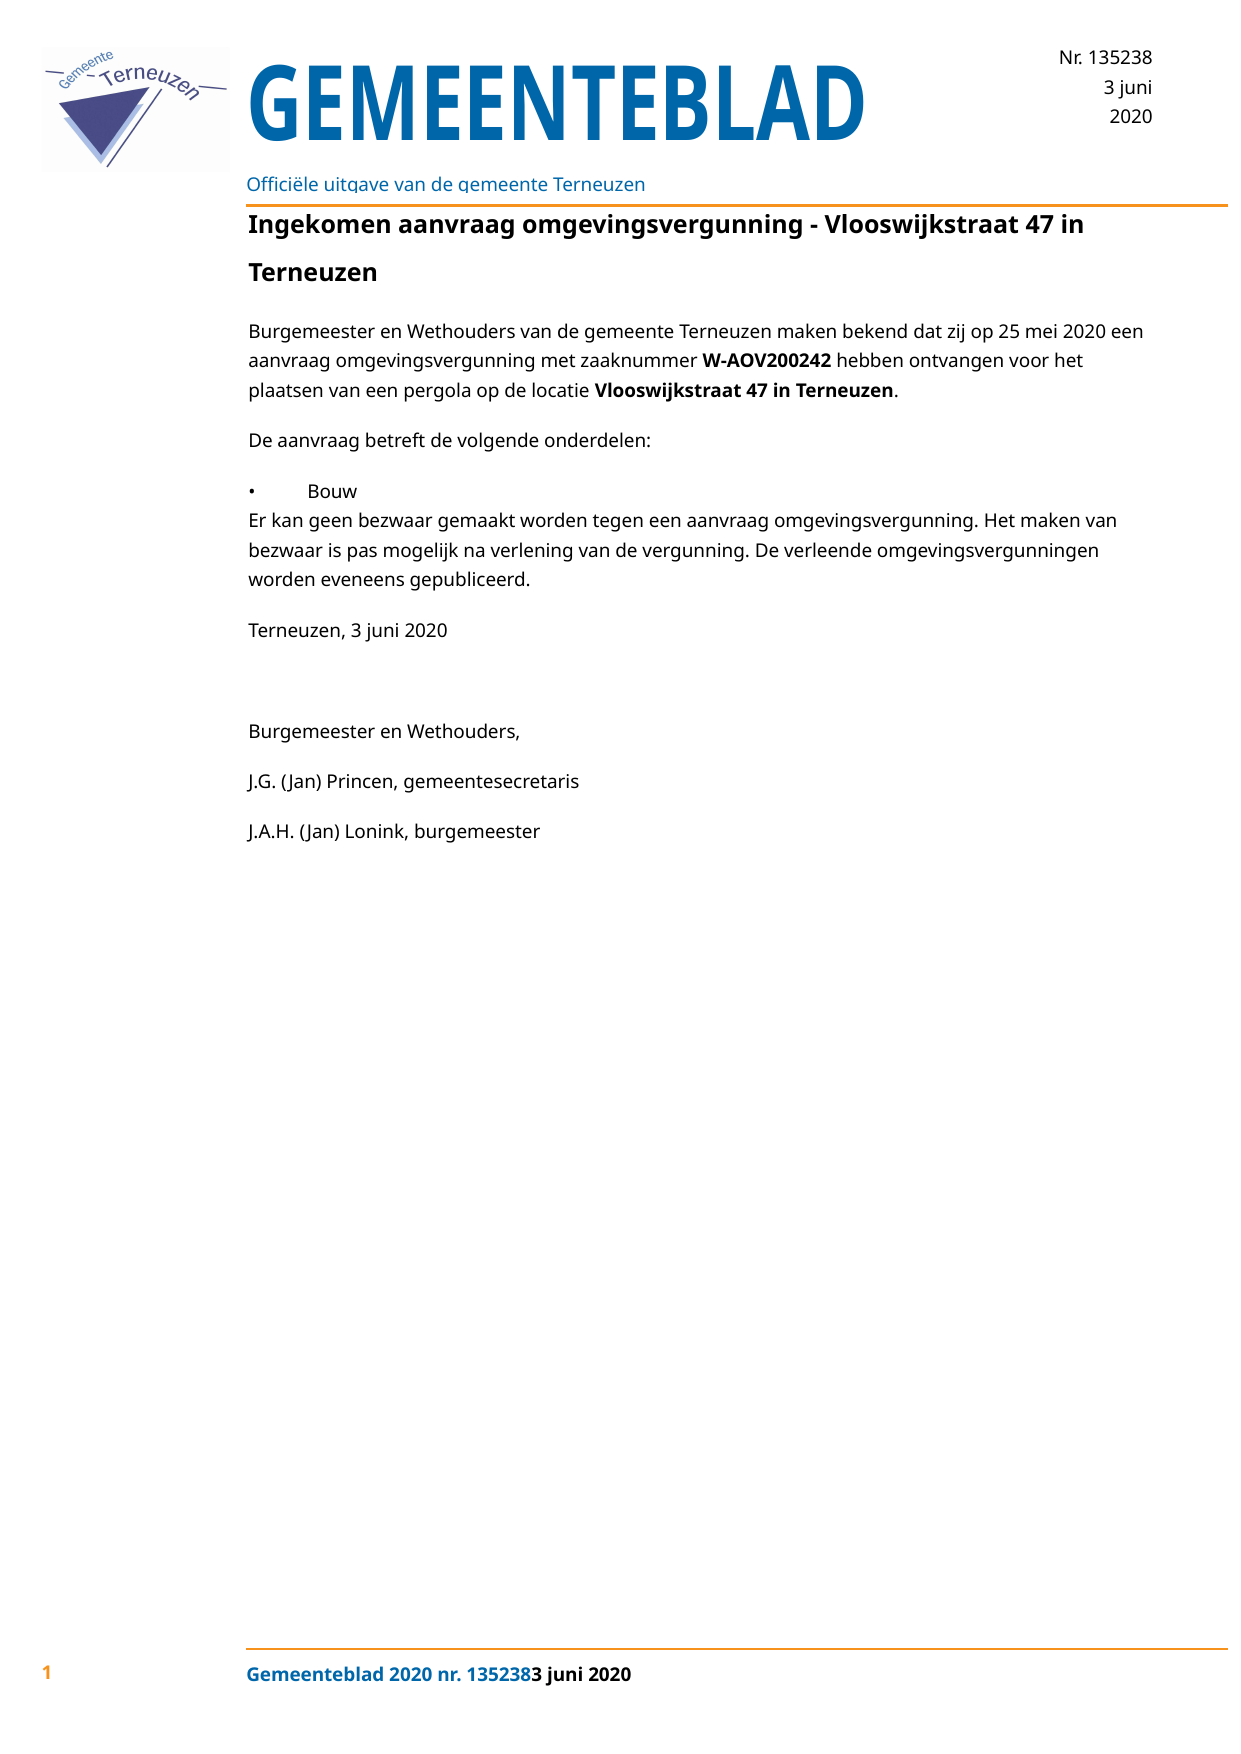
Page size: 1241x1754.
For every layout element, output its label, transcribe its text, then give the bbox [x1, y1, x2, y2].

text Burgemeester en Wethouders van de gemeente Terneuzen maken bekend dat zij op 25 mei 2020 een aanvraag omgevingsvergunning met zaaknummer W-AOV200242 hebben ontvangen voor het plaatsen van een pergola op de locatie Vlooswijkstraat 47 in Terneuzen. [248, 318, 1152, 403]
text De aanvraag betreft de volgende onderdelen: [248, 427, 1152, 453]
text J.G. (Jan) Princen, gemeentesecretaris [248, 768, 1152, 794]
picture [41, 47, 231, 172]
list Bouw [248, 478, 1152, 504]
text Ingekomen aanvraag omgevingsvergunning - Vlooswijkstraat 47 in Terneuzen [248, 207, 1152, 288]
text Burgemeester en Wethouders, [248, 718, 1152, 744]
text J.A.H. (Jan) Lonink, burgemeester [248, 819, 1152, 844]
text Er kan geen bezwaar gemaakt worden tegen een aanvraag omgevingsvergunning. Het maken van bezwaar is pas mogelijk na verlening van de vergunning. De verleende omgevingsvergunningen worden eveneens gepubliceerd. [248, 507, 1152, 592]
text Terneuzen, 3 juni 2020 [248, 617, 1152, 643]
